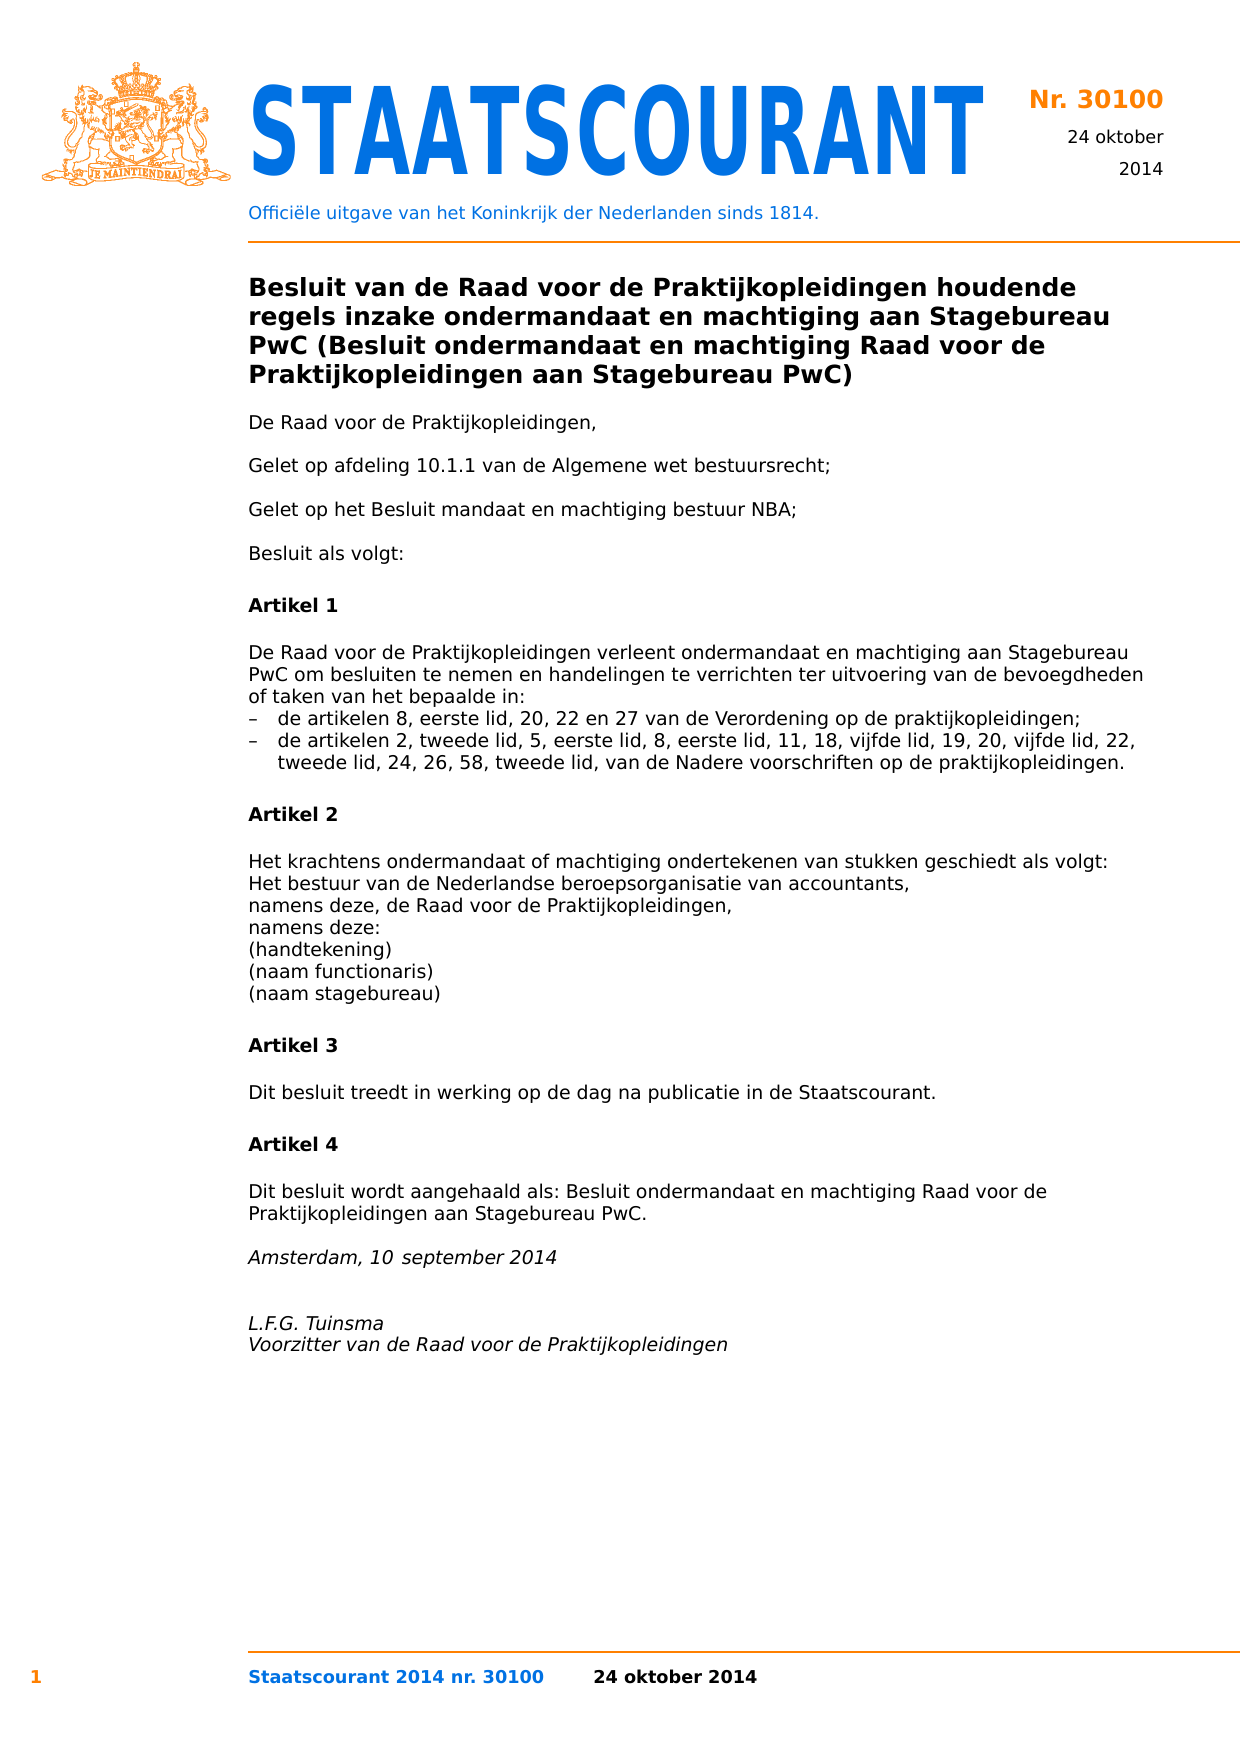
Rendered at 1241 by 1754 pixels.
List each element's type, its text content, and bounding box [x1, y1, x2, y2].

text De Raad voor de Praktijkopleidingen, [248, 412, 1163, 433]
text (naam stagebureau) [248, 983, 1163, 1005]
table_header STAATSCOURANT [248, 62, 998, 203]
picture [41, 62, 231, 186]
subtitle Artikel 2 [248, 804, 1163, 826]
table_cell 2014 [998, 153, 1240, 203]
text Gelet op afdeling 10.1.1 van de Algemene wet bestuursrecht; [248, 455, 1163, 477]
text Gelet op het Besluit mandaat en machtiging bestuur NBA; [248, 499, 1163, 521]
text De Raad voor de Praktijkopleidingen verleent ondermandaat en machtiging aan Stagebureau PwC om besluiten te nemen en handelingen te verrichten ter uitvoering van de bevoegdheden of taken van het bepaalde in: [248, 642, 1163, 708]
subtitle Besluit van de Raad voor de Praktijkopleidingen houdende regels inzake ondermandaat en machtiging aan Stagebureau PwC (Besluit ondermandaat en machtiging Raad voor de Praktijkopleidingen aan Stagebureau PwC) [248, 273, 1163, 390]
table_cell 24 oktober [998, 121, 1240, 153]
table_header Nr. 30100 [998, 62, 1240, 121]
subtitle Artikel 3 [248, 1035, 1163, 1057]
text Het krachtens ondermandaat of machtiging ondertekenen van stukken geschiedt als volgt: [248, 851, 1163, 873]
text (handtekening) [248, 939, 1163, 961]
table_header [25, 62, 248, 241]
text namens deze, de Raad voor de Praktijkopleidingen, [248, 895, 1163, 917]
text Besluit als volgt: [248, 543, 1163, 565]
text L.F.G. Tuinsma Voorzitter van de Raad voor de Praktijkopleidingen [248, 1290, 1163, 1356]
text – de artikelen 8, eerste lid, 20, 22 en 27 van de Verordening op de praktijkopleidingen; [248, 708, 1163, 730]
table_cell Officiële uitgave van het Koninkrijk der Nederlanden sinds 1814. [248, 203, 1240, 241]
text Dit besluit treedt in werking op de dag na publicatie in de Staatscourant. [248, 1082, 1163, 1104]
text (naam functionaris) [248, 961, 1163, 983]
text Dit besluit wordt aangehaald als: Besluit ondermandaat en machtiging Raad voor de Praktijkopleidingen aan Stagebureau PwC. [248, 1181, 1163, 1225]
text Het bestuur van de Nederlandse beroepsorganisatie van accountants, [248, 873, 1163, 895]
text – de artikelen 2, tweede lid, 5, eerste lid, 8, eerste lid, 11, 18, vijfde lid, 19, 20, vijfde lid, 22, tweede lid, 24, 26, 58, tweede lid, van de Nadere voorschriften op de praktijkopleidingen. [248, 730, 1163, 774]
text namens deze: [248, 917, 1163, 939]
text Amsterdam, 10 september 2014 [248, 1247, 1163, 1268]
subtitle Artikel 1 [248, 595, 1163, 617]
subtitle Artikel 4 [248, 1134, 1163, 1156]
